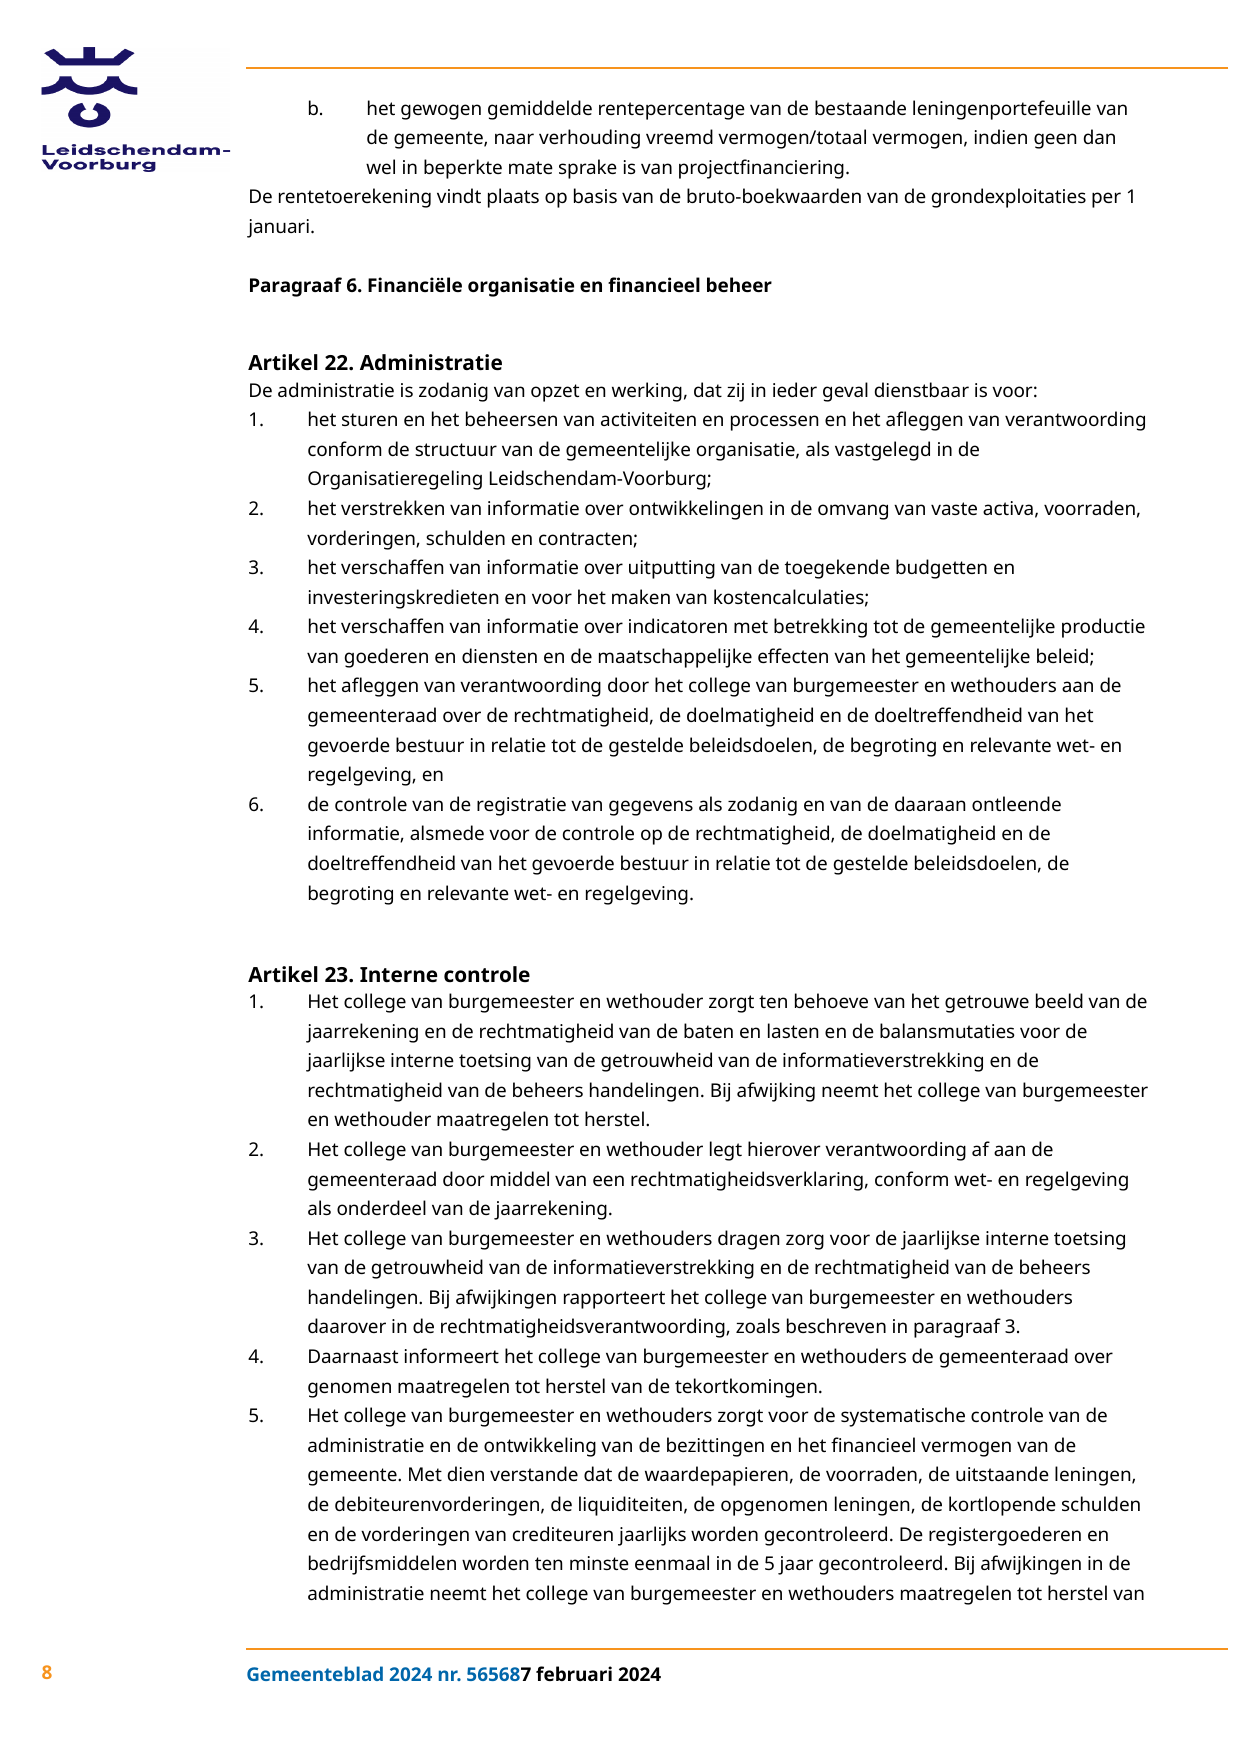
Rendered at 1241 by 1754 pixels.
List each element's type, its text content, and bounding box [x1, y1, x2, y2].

text Paragraaf 6. Financiële organisatie en financieel beheer [248, 272, 1152, 298]
picture [41, 47, 231, 172]
list het sturen en het beheersen van activiteiten en processen en het afleggen van verantwoording conform de structuur van de gemeentelijke organisatie, als vastgelegd in de Organisatieregeling Leidschendam-Voorburg; [248, 406, 1152, 491]
list het gewogen gemiddelde rentepercentage van de bestaande leningenportefeuille van de gemeente, naar verhouding vreemd vermogen/totaal vermogen, indien geen dan wel in beperkte mate sprake is van projectfinanciering. [307, 95, 1152, 180]
text Artikel 22. Administratie [248, 348, 1152, 377]
list Daarnaast informeert het college van burgemeester en wethouders de gemeenteraad over genomen maatregelen tot herstel van de tekortkomingen. [248, 1343, 1152, 1398]
list Het college van burgemeester en wethouders zorgt voor de systematische controle van de administratie en de ontwikkeling van de bezittingen en het financieel vermogen van de gemeente. Met dien verstande dat de waardepapieren, de voorraden, de uitstaande leningen, de debiteurenvorderingen, de liquiditeiten, de opgenomen leningen, de kortlopende schulden en de vorderingen van crediteuren jaarlijks worden gecontroleerd. De registergoederen en bedrijfsmiddelen worden ten minste eenmaal in de 5 jaar gecontroleerd. Bij afwijkingen in de administratie neemt het college van burgemeester en wethouders maatregelen tot herstel van [248, 1402, 1152, 1606]
list Het college van burgemeester en wethouders dragen zorg voor de jaarlijkse interne toetsing van de getrouwheid van de informatieverstrekking en de rechtmatigheid van de beheers handelingen. Bij afwijkingen rapporteert het college van burgemeester en wethouders daarover in de rechtmatigheidsverantwoording, zoals beschreven in paragraaf 3. [248, 1225, 1152, 1339]
text De rentetoerekening vindt plaats op basis van de bruto-boekwaarden van de grondexploitaties per 1 januari. [248, 183, 1152, 239]
list Het college van burgemeester en wethouder zorgt ten behoeve van het getrouwe beeld van de jaarrekening en de rechtmatigheid van de baten en lasten en de balansmutaties voor de jaarlijkse interne toetsing van de getrouwheid van de informatieverstrekking en de rechtmatigheid van de beheers handelingen. Bij afwijking neemt het college van burgemeester en wethouder maatregelen tot herstel. [248, 988, 1152, 1132]
list het verschaffen van informatie over indicatoren met betrekking tot de gemeentelijke productie van goederen en diensten en de maatschappelijke effecten van het gemeentelijke beleid; [248, 613, 1152, 669]
text De administratie is zodanig van opzet en werking, dat zij in ieder geval dienstbaar is voor: [248, 377, 1152, 403]
text Artikel 23. Interne controle [248, 960, 1152, 988]
list Het college van burgemeester en wethouder legt hierover verantwoording af aan de gemeenteraad door middel van een rechtmatigheidsverklaring, conform wet- en regelgeving als onderdeel van de jaarrekening. [248, 1136, 1152, 1221]
list het verschaffen van informatie over uitputting van de toegekende budgetten en investeringskredieten en voor het maken van kostencalculaties; [248, 554, 1152, 610]
list het verstrekken van informatie over ontwikkelingen in de omvang van vaste activa, voorraden, vorderingen, schulden en contracten; [248, 495, 1152, 551]
list het afleggen van verantwoording door het college van burgemeester en wethouders aan de gemeenteraad over de rechtmatigheid, de doelmatigheid en de doeltreffendheid van het gevoerde bestuur in relatie tot de gestelde beleidsdoelen, de begroting en relevante wet- en regelgeving, en [248, 673, 1152, 787]
list de controle van de registratie van gegevens als zodanig en van de daaraan ontleende informatie, alsmede voor de controle op de rechtmatigheid, de doelmatigheid en de doeltreffendheid van het gevoerde bestuur in relatie tot de gestelde beleidsdoelen, de begroting en relevante wet- en regelgeving. [248, 791, 1152, 906]
